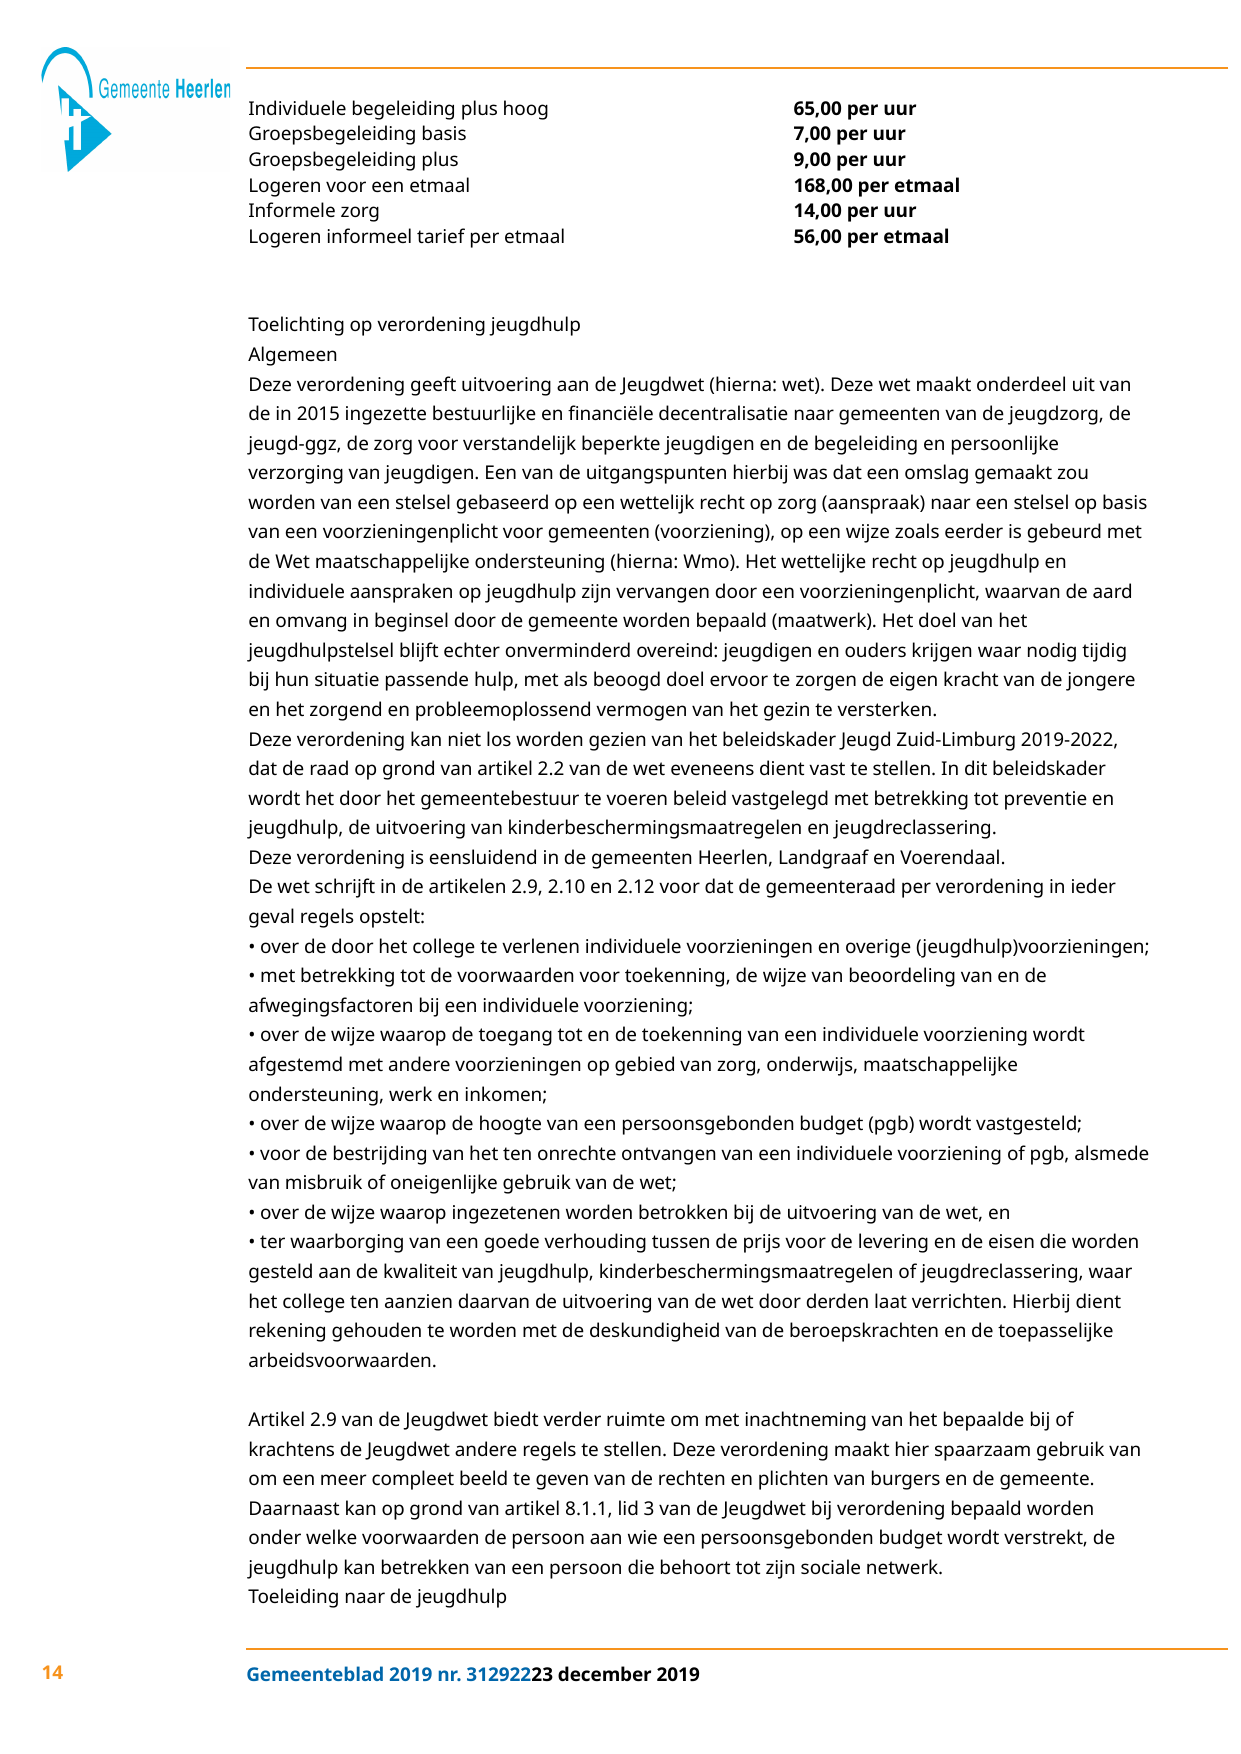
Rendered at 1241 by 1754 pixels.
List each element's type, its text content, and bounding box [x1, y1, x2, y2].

table_cell Logeren informeel tarief per etmaal [248, 224, 793, 249]
text De wet schrijft in de artikelen 2.9, 2.10 en 2.12 voor dat de gemeenteraad per verordening in ieder geval regels opstelt: [248, 874, 1152, 929]
text • voor de bestrijding van het ten onrechte ontvangen van een individuele voorziening of pgb, alsmede van misbruik of oneigenlijke gebruik van de wet; [248, 1140, 1152, 1195]
table_cell Groepsbegeleiding plus [248, 146, 793, 172]
table_cell 65,00 per uur [793, 95, 1152, 121]
table_cell Groepsbegeleiding basis [248, 121, 793, 146]
table_cell 9,00 per uur [793, 146, 1152, 172]
table_cell Individuele begeleiding plus hoog [248, 95, 793, 121]
table_cell Informele zorg [248, 198, 793, 223]
picture [41, 47, 231, 172]
text Toeleiding naar de jeugdhulp [248, 1584, 1152, 1609]
text Deze verordening kan niet los worden gezien van het beleidskader Jeugd Zuid-Limburg 2019-2022, dat de raad op grond van artikel 2.2 van de wet eveneens dient vast te stellen. In dit beleidskader wordt het door het gemeentebestuur te voeren beleid vastgelegd met betrekking tot preventie en jeugdhulp, de uitvoering van kinderbeschermingsmaatregelen en jeugdreclassering. [248, 726, 1152, 840]
text Toelichting op verordening jeugdhulp [248, 312, 1152, 337]
table_cell 56,00 per etmaal [793, 224, 1152, 249]
text • over de door het college te verlenen individuele voorzieningen en overige (jeugdhulp)voorzieningen; [248, 933, 1152, 958]
text Artikel 2.9 van de Jeugdwet biedt verder ruimte om met inachtneming van het bepaalde bij of krachtens de Jeugdwet andere regels te stellen. Deze verordening maakt hier spaarzaam gebruik van om een meer compleet beeld te geven van de rechten en plichten van burgers en de gemeente. Daarnaast kan op grond van artikel 8.1.1, lid 3 van de Jeugdwet bij verordening bepaald worden onder welke voorwaarden de persoon aan wie een persoonsgebonden budget wordt verstrekt, de jeugdhulp kan betrekken van een persoon die behoort tot zijn sociale netwerk. [248, 1406, 1152, 1580]
table_cell 168,00 per etmaal [793, 172, 1152, 198]
table_cell Logeren voor een etmaal [248, 172, 793, 198]
picture [41, 47, 59, 70]
text • over de wijze waarop de hoogte van een persoonsgebonden budget (pgb) wordt vastgesteld; [248, 1110, 1152, 1136]
table_cell 14,00 per uur [793, 198, 1152, 223]
text • over de wijze waarop de toegang tot en de toekenning van een individuele voorziening wordt afgestemd met andere voorzieningen op gebied van zorg, onderwijs, maatschappelijke ondersteuning, werk en inkomen; [248, 1022, 1152, 1106]
text • over de wijze waarop ingezetenen worden betrokken bij de uitvoering van de wet, en [248, 1199, 1152, 1225]
text Deze verordening geeft uitvoering aan de Jeugdwet (hierna: wet). Deze wet maakt onderdeel uit van de in 2015 ingezette bestuurlijke en financiële decentralisatie naar gemeenten van de jeugdzorg, de jeugd-ggz, de zorg voor verstandelijk beperkte jeugdigen en de begeleiding en persoonlijke verzorging van jeugdigen. Een van de uitgangspunten hierbij was dat een omslag gemaakt zou worden van een stelsel gebaseerd op een wettelijk recht op zorg (aanspraak) naar een stelsel op basis van een voorzieningenplicht voor gemeenten (voorziening), op een wijze zoals eerder is gebeurd met de Wet maatschappelijke ondersteuning (hierna: Wmo). Het wettelijke recht op jeugdhulp en individuele aanspraken op jeugdhulp zijn vervangen door een voorzieningenplicht, waarvan de aard en omvang in beginsel door de gemeente worden bepaald (maatwerk). Het doel van het jeugdhulpstelsel blijft echter onverminderd overeind: jeugdigen en ouders krijgen waar nodig tijdig bij hun situatie passende hulp, met als beoogd doel ervoor te zorgen de eigen kracht van de jongere en het zorgend en probleemoplossend vermogen van het gezin te versterken. [248, 371, 1152, 722]
text • ter waarborging van een goede verhouding tussen de prijs voor de levering en de eisen die worden gesteld aan de kwaliteit van jeugdhulp, kinderbeschermingsmaatregelen of jeugdreclassering, waar het college ten aanzien daarvan de uitvoering van de wet door derden laat verrichten. Hierbij dient rekening gehouden te worden met de deskundigheid van de beroepskrachten en de toepasselijke arbeidsvoorwaarden. [248, 1229, 1152, 1373]
text • met betrekking tot de voorwaarden voor toekenning, de wijze van beoordeling van en de afwegingsfactoren bij een individuele voorziening; [248, 962, 1152, 1018]
table_cell 7,00 per uur [793, 121, 1152, 146]
text Algemeen [248, 341, 1152, 367]
text Deze verordening is eensluidend in de gemeenten Heerlen, Landgraaf en Voerendaal. [248, 844, 1152, 870]
